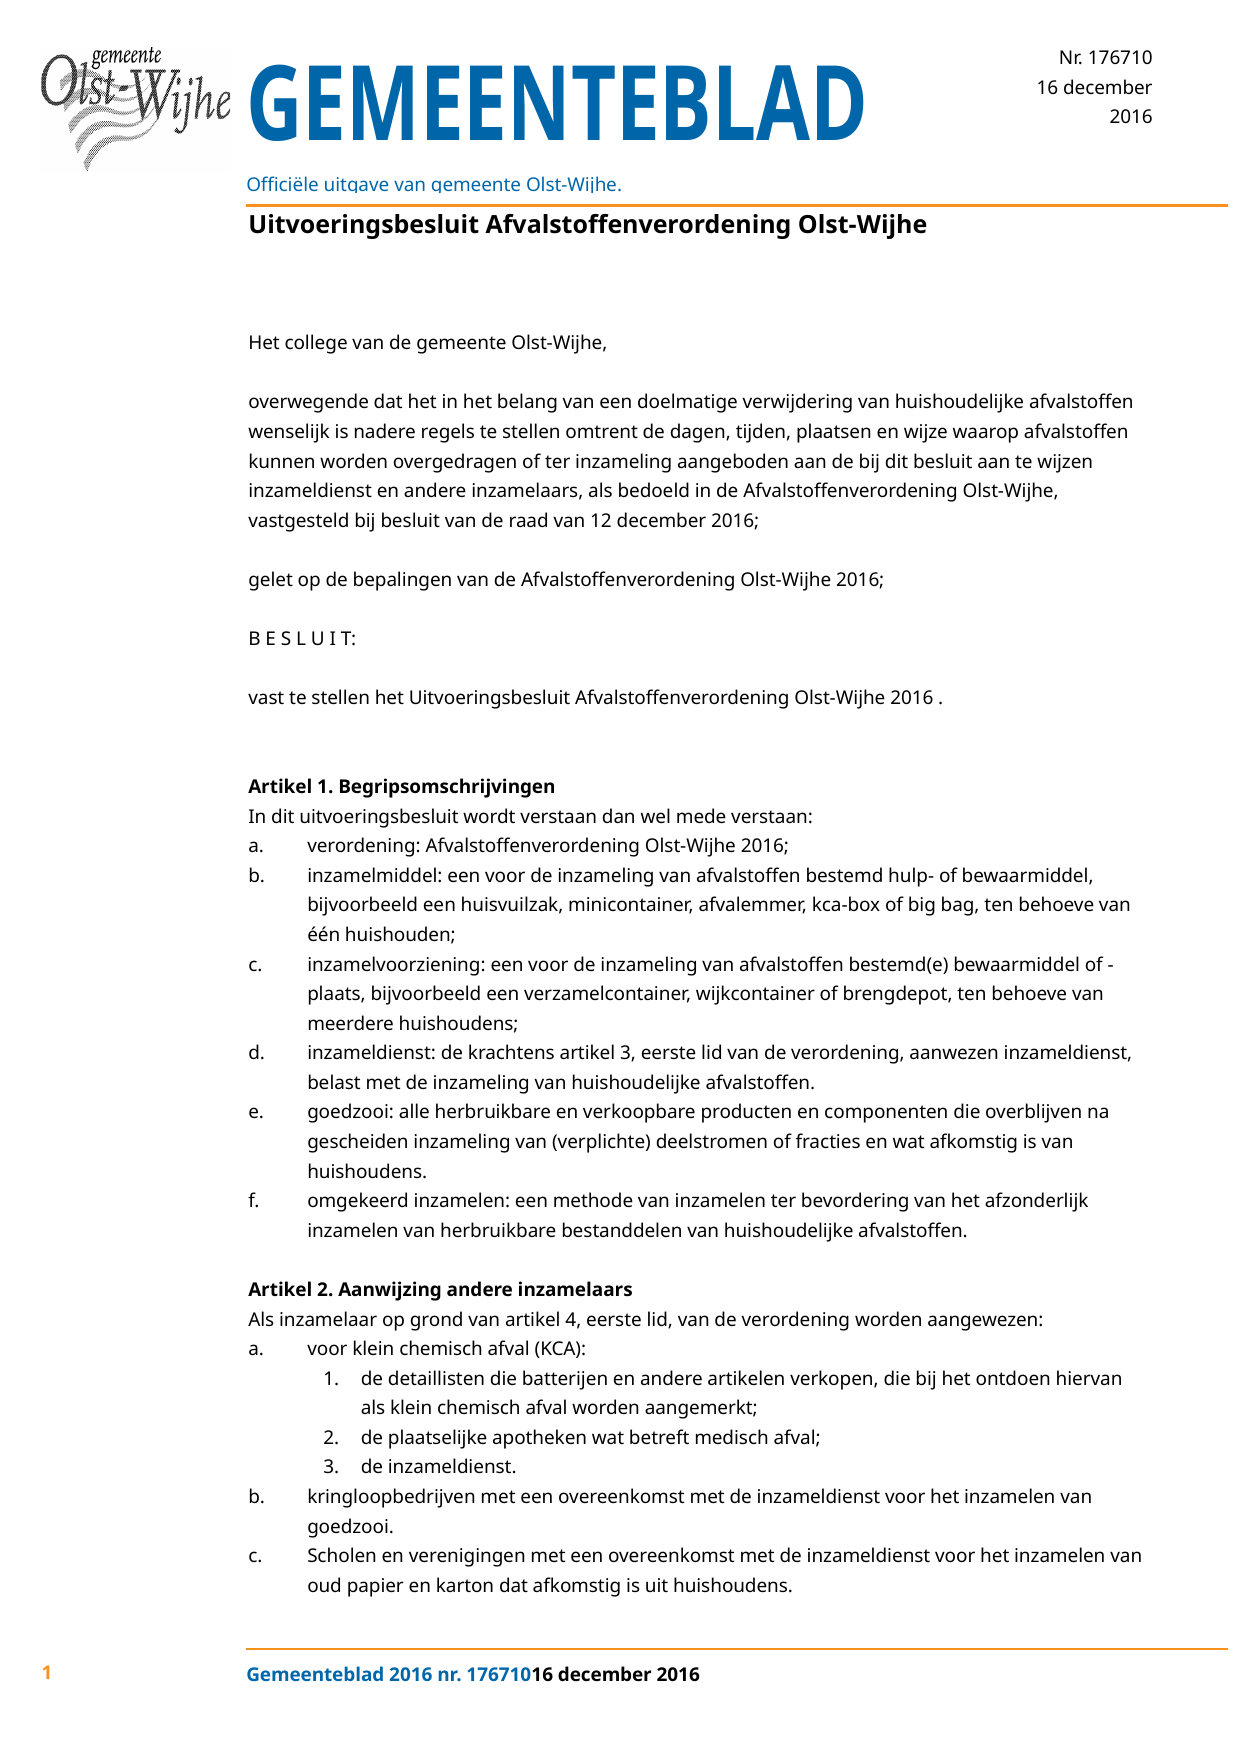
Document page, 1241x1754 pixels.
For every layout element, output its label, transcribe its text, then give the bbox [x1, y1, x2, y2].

text Als inzamelaar op grond van artikel 4, eerste lid, van de verordening worden aangewezen: [248, 1306, 1152, 1331]
list voor klein chemisch afval (KCA): [248, 1335, 1152, 1361]
text In dit uitvoeringsbesluit wordt verstaan dan wel mede verstaan: [248, 803, 1152, 828]
list verordening: Afvalstoffenverordening Olst-Wijhe 2016; [248, 832, 1152, 858]
list omgekeerd inzamelen: een methode van inzamelen ter bevordering van het afzonderlijk inzamelen van herbruikbare bestanddelen van huishoudelijke afvalstoffen. [248, 1187, 1152, 1243]
picture [41, 47, 231, 172]
list inzameldienst: de krachtens artikel 3, eerste lid van de verordening, aanwezen inzameldienst, belast met de inzameling van huishoudelijke afvalstoffen. [248, 1039, 1152, 1095]
list Scholen en verenigingen met een overeenkomst met de inzameldienst voor het inzamelen van oud papier en karton dat afkomstig is uit huishoudens. [248, 1542, 1152, 1598]
text Het college van de gemeente Olst-Wijhe, [248, 329, 1152, 355]
text overwegende dat het in het belang van een doelmatige verwijdering van huishoudelijke afvalstoffen wenselijk is nadere regels te stellen omtrent de dagen, tijden, plaatsen en wijze waarop afvalstoffen kunnen worden overgedragen of ter inzameling aangeboden aan de bij dit besluit aan te wijzen inzameldienst en andere inzamelaars, als bedoeld in de Afvalstoffenverordening Olst-Wijhe, vastgesteld bij besluit van de raad van 12 december 2016; [248, 389, 1152, 533]
text Artikel 1. Begripsomschrijvingen [248, 773, 1152, 799]
text Uitvoeringsbesluit Afvalstoffenverordening Olst-Wijhe [248, 207, 1152, 241]
text gelet op de bepalingen van de Afvalstoffenverordening Olst-Wijhe 2016; [248, 566, 1152, 592]
list inzamelmiddel: een voor de inzameling van afvalstoffen bestemd hulp- of bewaarmiddel, bijvoorbeeld een huisvuilzak, minicontainer, afvalemmer, kca-box of big bag, ten behoeve van één huishouden; [248, 862, 1152, 947]
list goedzooi: alle herbruikbare en verkoopbare producten en componenten die overblijven na gescheiden inzameling van (verplichte) deelstromen of fracties en wat afkomstig is van huishoudens. [248, 1099, 1152, 1183]
list de plaatselijke apotheken wat betreft medisch afval; [323, 1424, 1152, 1450]
text vast te stellen het Uitvoeringsbesluit Afvalstoffenverordening Olst-Wijhe 2016 . [248, 684, 1152, 710]
list de inzameldienst. [323, 1454, 1152, 1479]
list de detaillisten die batterijen en andere artikelen verkopen, die bij het ontdoen hiervan als klein chemisch afval worden aangemerkt; [323, 1365, 1152, 1420]
text Artikel 2. Aanwijzing andere inzamelaars [248, 1276, 1152, 1302]
list inzamelvoorziening: een voor de inzameling van afvalstoffen bestemd(e) bewaarmiddel of -plaats, bijvoorbeeld een verzamelcontainer, wijkcontainer of brengdepot, ten behoeve van meerdere huishoudens; [248, 951, 1152, 1036]
list kringloopbedrijven met een overeenkomst met de inzameldienst voor het inzamelen van goedzooi. [248, 1483, 1152, 1538]
text B E S L U I T: [248, 625, 1152, 651]
